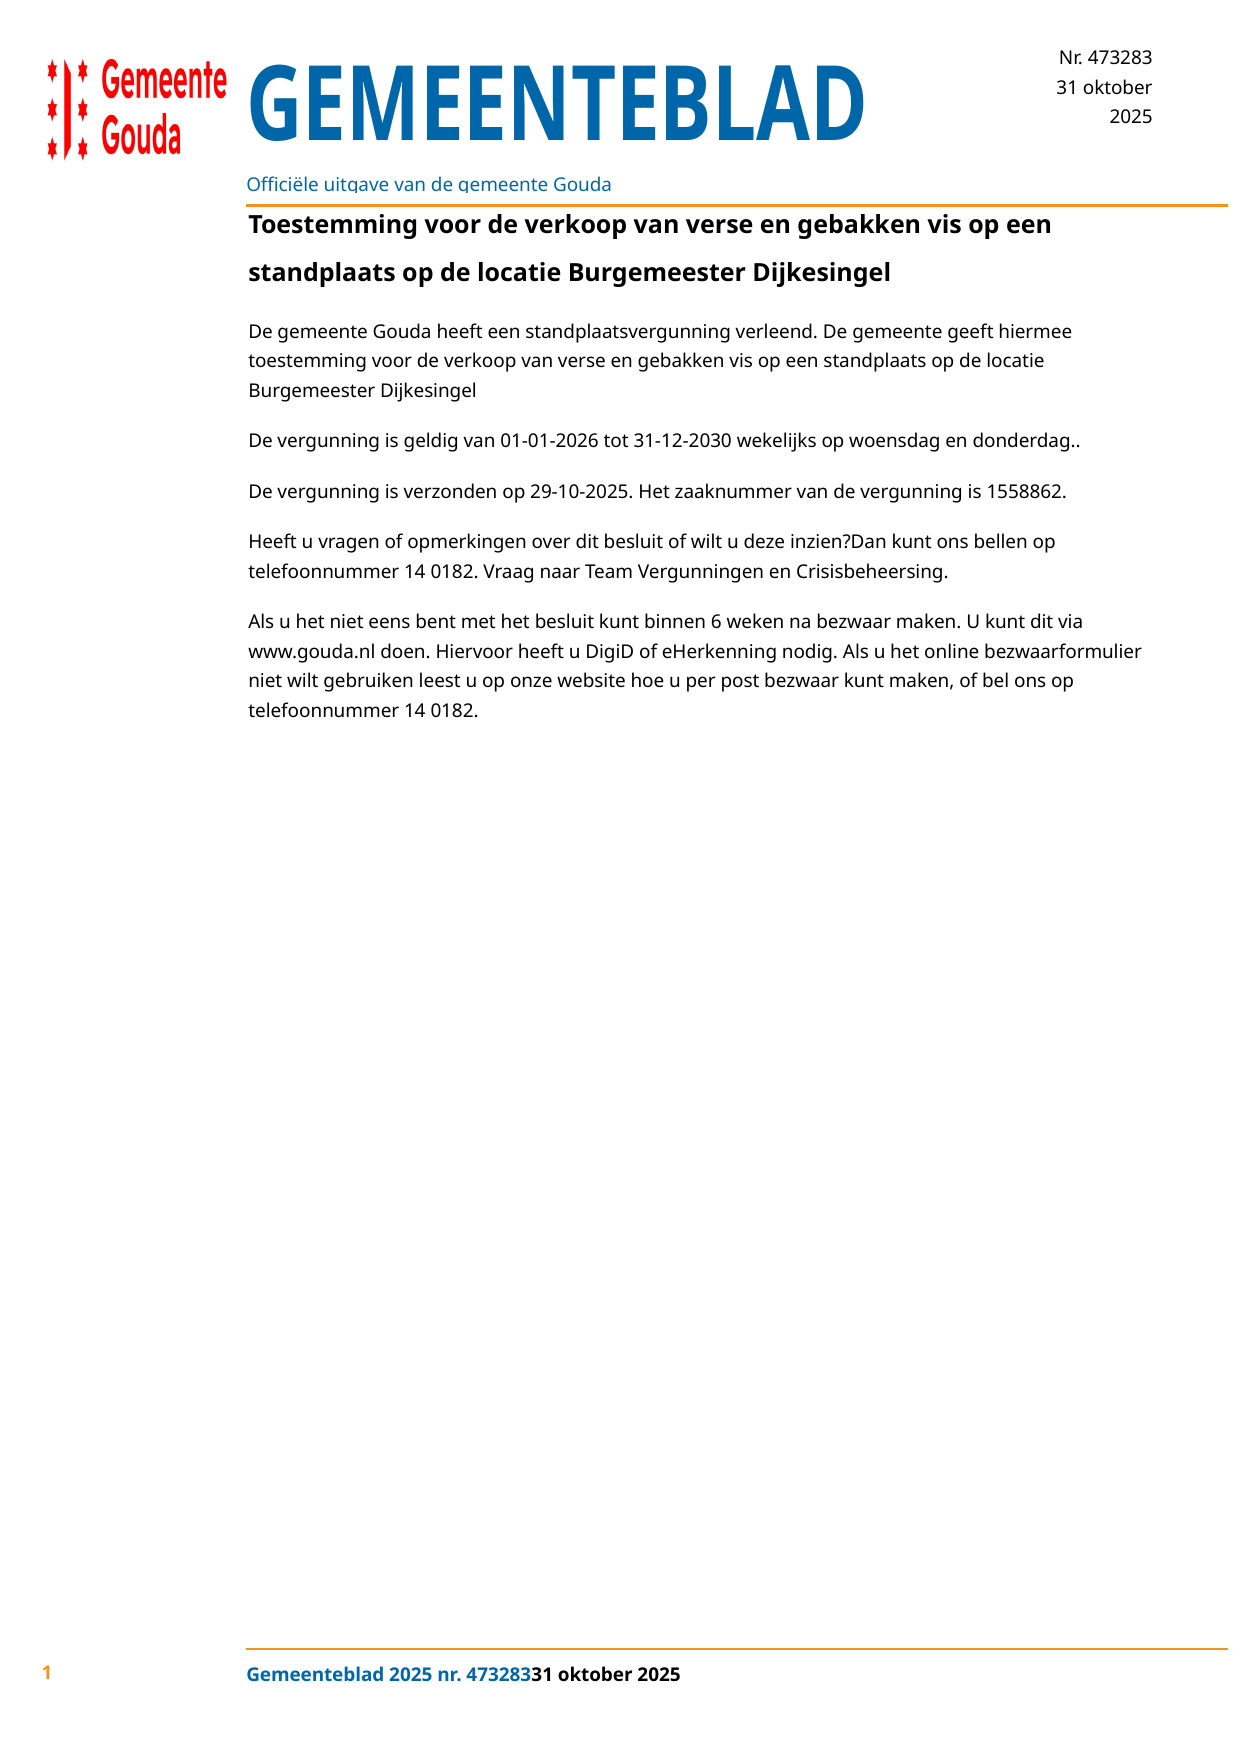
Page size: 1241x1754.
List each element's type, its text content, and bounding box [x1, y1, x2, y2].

picture [41, 47, 231, 172]
text De vergunning is verzonden op 29-10-2025. Het zaaknummer van de vergunning is 1558862. [248, 478, 1152, 504]
text Als u het niet eens bent met het besluit kunt binnen 6 weken na bezwaar maken. U kunt dit via www.gouda.nl doen. Hiervoor heeft u DigiD of eHerkenning nodig. Als u het online bezwaarformulier niet wilt gebruiken leest u op onze website hoe u per post bezwaar kunt maken, of bel ons op telefoonnummer 14 0182. [248, 608, 1152, 723]
text Toestemming voor de verkoop van verse en gebakken vis op een standplaats op de locatie Burgemeester Dijkesingel [248, 207, 1152, 288]
text Heeft u vragen of opmerkingen over dit besluit of wilt u deze inzien?Dan kunt ons bellen op telefoonnummer 14 0182. Vraag naar Team Vergunningen en Crisisbeheersing. [248, 528, 1152, 584]
text De gemeente Gouda heeft een standplaatsvergunning verleend. De gemeente geeft hiermee toestemming voor de verkoop van verse en gebakken vis op een standplaats op de locatie Burgemeester Dijkesingel [248, 318, 1152, 403]
text De vergunning is geldig van 01-01-2026 tot 31-12-2030 wekelijks op woensdag en donderdag.. [248, 427, 1152, 453]
